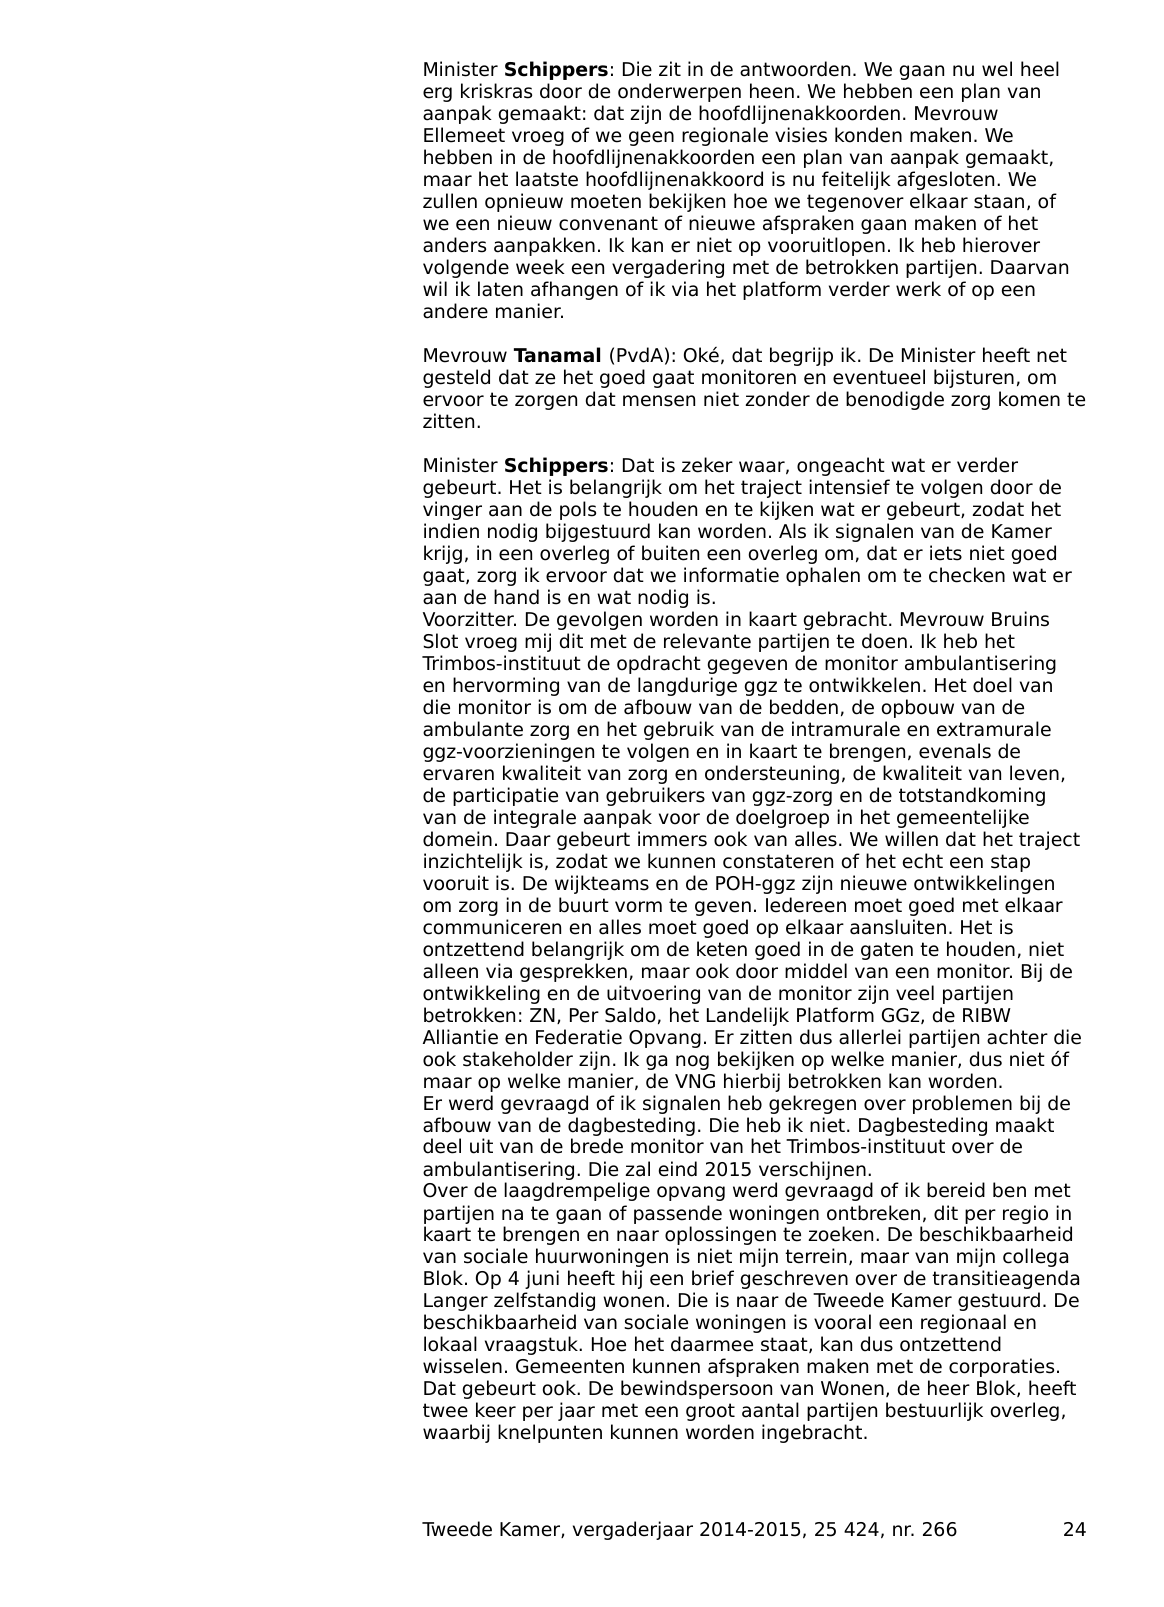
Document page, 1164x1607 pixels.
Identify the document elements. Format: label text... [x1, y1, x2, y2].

text Er werd gevraagd of ik signalen heb gekregen over problemen bij de afbouw van de dagbesteding. Die heb ik niet. Dagbesteding maakt deel uit van de brede monitor van het Trimbos-instituut over de ambulantisering. Die zal eind 2015 verschijnen. [422, 1092, 1087, 1180]
text Mevrouw Tanamal (PvdA): Oké, dat begrijp ik. De Minister heeft net gesteld dat ze het goed gaat monitoren en eventueel bijsturen, om ervoor te zorgen dat mensen niet zonder de benodigde zorg komen te zitten. [422, 345, 1087, 433]
text Minister Schippers: Dat is zeker waar, ongeacht wat er verder gebeurt. Het is belangrijk om het traject intensief te volgen door de vinger aan de pols te houden en te kijken wat er gebeurt, zodat het indien nodig bijgestuurd kan worden. Als ik signalen van de Kamer krijg, in een overleg of buiten een overleg om, dat er iets niet goed gaat, zorg ik ervoor dat we informatie ophalen om te checken wat er aan de hand is en wat nodig is. [422, 455, 1087, 609]
text Voorzitter. De gevolgen worden in kaart gebracht. Mevrouw Bruins Slot vroeg mij dit met de relevante partijen te doen. Ik heb het Trimbos-instituut de opdracht gegeven de monitor ambulantisering en hervorming van de langdurige ggz te ontwikkelen. Het doel van die monitor is om de afbouw van de bedden, de opbouw van de ambulante zorg en het gebruik van de intramurale en extramurale ggz-voorzieningen te volgen en in kaart te brengen, evenals de ervaren kwaliteit van zorg en ondersteuning, de kwaliteit van leven, de participatie van gebruikers van ggz-zorg en de totstandkoming van de integrale aanpak voor de doelgroep in het gemeentelijke domein. Daar gebeurt immers ook van alles. We willen dat het traject inzichtelijk is, zodat we kunnen constateren of het echt een stap vooruit is. De wijkteams en de POH-ggz zijn nieuwe ontwikkelingen om zorg in de buurt vorm te geven. Iedereen moet goed met elkaar communiceren en alles moet goed op elkaar aansluiten. Het is ontzettend belangrijk om de keten goed in de gaten te houden, niet alleen via gesprekken, maar ook door middel van een monitor. Bij de ontwikkeling en de uitvoering van de monitor zijn veel partijen betrokken: ZN, Per Saldo, het Landelijk Platform GGz, de RIBW Alliantie en Federatie Opvang. Er zitten dus allerlei partijen achter die ook stakeholder zijn. Ik ga nog bekijken op welke manier, dus niet óf maar op welke manier, de VNG hierbij betrokken kan worden. [422, 609, 1087, 1092]
text Over de laagdrempelige opvang werd gevraagd of ik bereid ben met partijen na te gaan of passende woningen ontbreken, dit per regio in kaart te brengen en naar oplossingen te zoeken. De beschikbaarheid van sociale huurwoningen is niet mijn terrein, maar van mijn collega Blok. Op 4 juni heeft hij een brief geschreven over de transitieagenda Langer zelfstandig wonen. Die is naar de Tweede Kamer gestuurd. De beschikbaarheid van sociale woningen is vooral een regionaal en lokaal vraagstuk. Hoe het daarmee staat, kan dus ontzettend wisselen. Gemeenten kunnen afspraken maken met de corporaties. Dat gebeurt ook. De bewindspersoon van Wonen, de heer Blok, heeft twee keer per jaar met een groot aantal partijen bestuurlijk overleg, waarbij knelpunten kunnen worden ingebracht. [422, 1180, 1087, 1444]
text Minister Schippers: Die zit in de antwoorden. We gaan nu wel heel erg kriskras door de onderwerpen heen. We hebben een plan van aanpak gemaakt: dat zijn de hoofdlijnenakkoorden. Mevrouw Ellemeet vroeg of we geen regionale visies konden maken. We hebben in de hoofdlijnenakkoorden een plan van aanpak gemaakt, maar het laatste hoofdlijnenakkoord is nu feitelijk afgesloten. We zullen opnieuw moeten bekijken hoe we tegenover elkaar staan, of we een nieuw convenant of nieuwe afspraken gaan maken of het anders aanpakken. Ik kan er niet op vooruitlopen. Ik heb hierover volgende week een vergadering met de betrokken partijen. Daarvan wil ik laten afhangen of ik via het platform verder werk of op een andere manier. [422, 59, 1087, 323]
